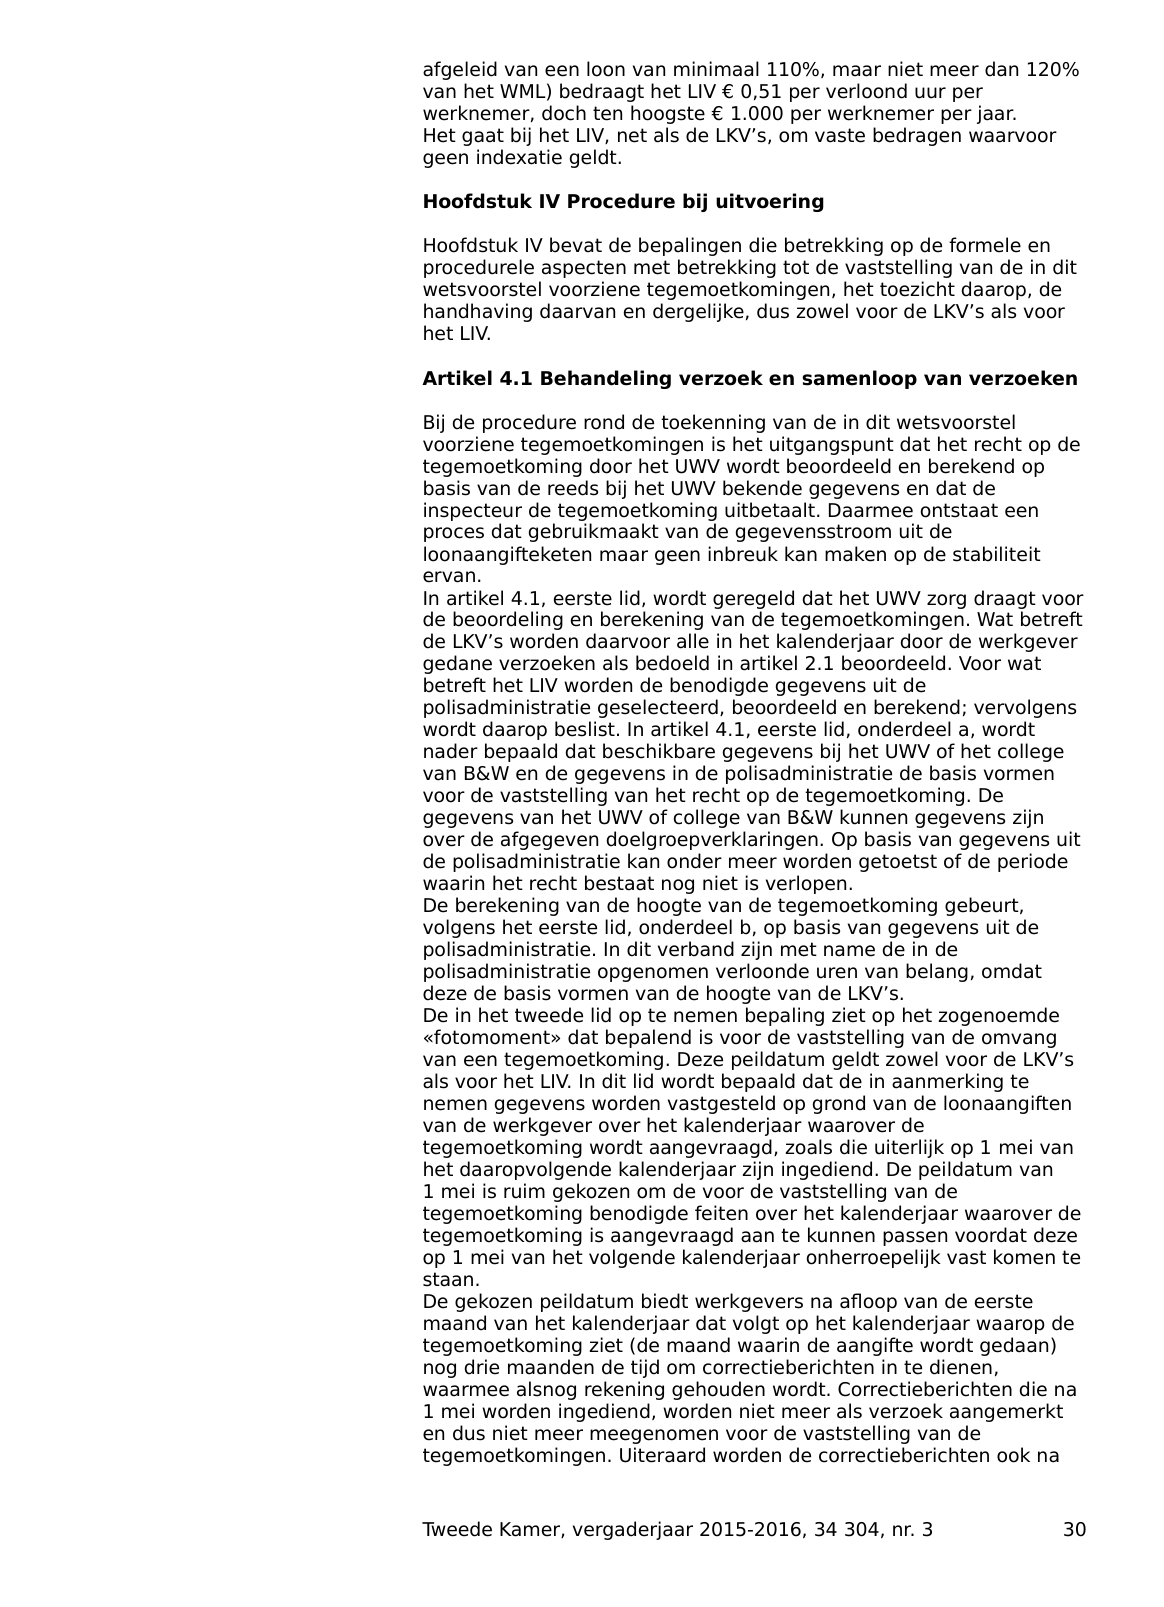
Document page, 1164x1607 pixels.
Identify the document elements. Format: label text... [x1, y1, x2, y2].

subtitle Hoofdstuk IV Procedure bij uitvoering [422, 191, 1087, 213]
text De gekozen peildatum biedt werkgevers na afloop van de eerste maand van het kalenderjaar dat volgt op het kalenderjaar waarop de tegemoetkoming ziet (de maand waarin de aangifte wordt gedaan) nog drie maanden de tijd om correctieberichten in te dienen, waarmee alsnog rekening gehouden wordt. Correctieberichten die na 1 mei worden ingediend, worden niet meer als verzoek aangemerkt en dus niet meer meegenomen voor de vaststelling van de tegemoetkomingen. Uiteraard worden de correctieberichten ook na [422, 1291, 1087, 1467]
text Het gaat bij het LIV, net als de LKV’s, om vaste bedragen waarvoor geen indexatie geldt. [422, 125, 1087, 169]
subtitle Artikel 4.1 Behandeling verzoek en samenloop van verzoeken [422, 367, 1087, 389]
text In artikel 4.1, eerste lid, wordt geregeld dat het UWV zorg draagt voor de beoordeling en berekening van de tegemoetkomingen. Wat betreft de LKV’s worden daarvoor alle in het kalenderjaar door de werkgever gedane verzoeken als bedoeld in artikel 2.1 beoordeeld. Voor wat betreft het LIV worden de benodigde gegevens uit de polisadministratie geselecteerd, beoordeeld en berekend; vervolgens wordt daarop beslist. In artikel 4.1, eerste lid, onderdeel a, wordt nader bepaald dat beschikbare gegevens bij het UWV of het college van B&W en de gegevens in de polisadministratie de basis vormen voor de vaststelling van het recht op de tegemoetkoming. De gegevens van het UWV of college van B&W kunnen gegevens zijn over de afgegeven doelgroepverklaringen. Op basis van gegevens uit de polisadministratie kan onder meer worden getoetst of de periode waarin het recht bestaat nog niet is verlopen. [422, 587, 1087, 895]
text Bij de procedure rond de toekenning van de in dit wetsvoorstel voorziene tegemoetkomingen is het uitgangspunt dat het recht op de tegemoetkoming door het UWV wordt beoordeeld en berekend op basis van de reeds bij het UWV bekende gegevens en dat de inspecteur de tegemoetkoming uitbetaalt. Daarmee ontstaat een proces dat gebruikmaakt van de gegevensstroom uit de loonaangifteketen maar geen inbreuk kan maken op de stabiliteit ervan. [422, 412, 1087, 587]
text afgeleid van een loon van minimaal 110%, maar niet meer dan 120% van het WML) bedraagt het LIV € 0,51 per verloond uur per werknemer, doch ten hoogste € 1.000 per werknemer per jaar. [422, 59, 1087, 125]
text De in het tweede lid op te nemen bepaling ziet op het zogenoemde «fotomoment» dat bepalend is voor de vaststelling van de omvang van een tegemoetkoming. Deze peildatum geldt zowel voor de LKV’s als voor het LIV. In dit lid wordt bepaald dat de in aanmerking te nemen gegevens worden vastgesteld op grond van de loonaangiften van de werkgever over het kalenderjaar waarover de tegemoetkoming wordt aangevraagd, zoals die uiterlijk op 1 mei van het daaropvolgende kalenderjaar zijn ingediend. De peildatum van 1 mei is ruim gekozen om de voor de vaststelling van de tegemoetkoming benodigde feiten over het kalenderjaar waarover de tegemoetkoming is aangevraagd aan te kunnen passen voordat deze op 1 mei van het volgende kalenderjaar onherroepelijk vast komen te staan. [422, 1005, 1087, 1291]
text Hoofdstuk IV bevat de bepalingen die betrekking op de formele en procedurele aspecten met betrekking tot de vaststelling van de in dit wetsvoorstel voorziene tegemoetkomingen, het toezicht daarop, de handhaving daarvan en dergelijke, dus zowel voor de LKV’s als voor het LIV. [422, 235, 1087, 345]
text De berekening van de hoogte van de tegemoetkoming gebeurt, volgens het eerste lid, onderdeel b, op basis van gegevens uit de polisadministratie. In dit verband zijn met name de in de polisadministratie opgenomen verloonde uren van belang, omdat deze de basis vormen van de hoogte van de LKV’s. [422, 895, 1087, 1005]
